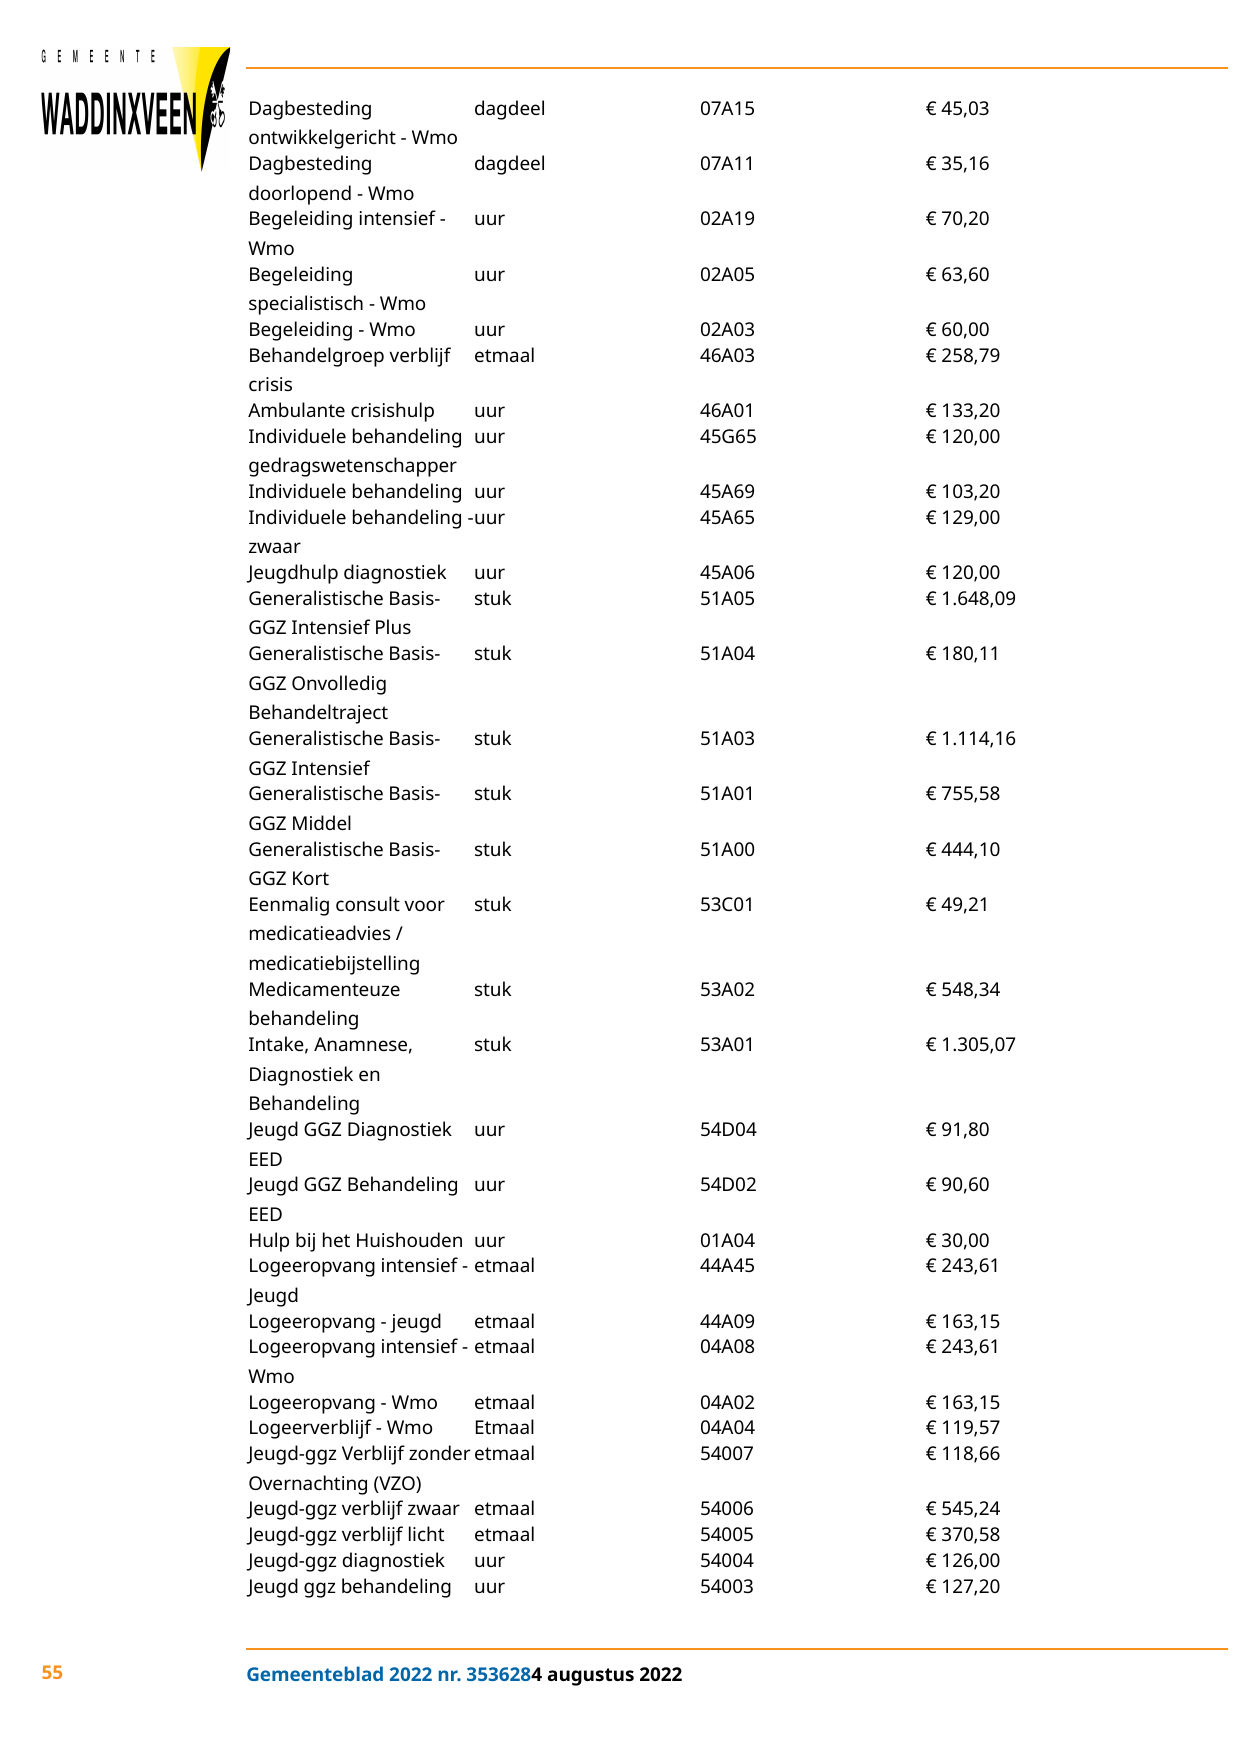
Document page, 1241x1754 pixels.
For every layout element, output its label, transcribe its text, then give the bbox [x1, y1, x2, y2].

table_cell € 243,61 [926, 1253, 1152, 1308]
table_cell 51A03 [700, 725, 926, 780]
table_cell 51A05 [700, 585, 926, 640]
table_cell Intake, Anamnese, Diagnostiek en Behandeling [248, 1031, 474, 1116]
table_cell Generalistische Basis-GGZ Intensief [248, 725, 474, 780]
table_cell dagdeel [474, 150, 700, 205]
table_cell € 63,60 [926, 261, 1152, 316]
table_cell 46A03 [700, 342, 926, 397]
table_cell € 1.648,09 [926, 585, 1152, 640]
table_cell 46A01 [700, 397, 926, 423]
table_cell 45A69 [700, 478, 926, 504]
table_cell € 755,58 [926, 780, 1152, 836]
table_cell € 545,24 [926, 1496, 1152, 1521]
table_cell etmaal [474, 1440, 700, 1496]
table_cell 54003 [700, 1573, 926, 1598]
table_cell stuk [474, 640, 700, 725]
table_cell Medicamenteuze behandeling [248, 976, 474, 1031]
table_cell € 70,20 [926, 205, 1152, 261]
table_cell 45A65 [700, 504, 926, 559]
table_cell Jeugd GGZ Diagnostiek EED [248, 1116, 474, 1171]
table_cell € 49,21 [926, 891, 1152, 976]
table_cell uur [474, 504, 700, 559]
table_cell € 258,79 [926, 342, 1152, 397]
table_cell uur [474, 1171, 700, 1227]
table_cell Begeleiding - Wmo [248, 316, 474, 342]
table_cell Individuele behandeling - zwaar [248, 504, 474, 559]
table_cell € 119,57 [926, 1415, 1152, 1440]
table_cell € 127,20 [926, 1573, 1152, 1598]
table_cell Jeugd GGZ Behandeling EED [248, 1171, 474, 1227]
table_cell Logeeropvang - jeugd [248, 1308, 474, 1333]
table_cell 02A19 [700, 205, 926, 261]
table_cell etmaal [474, 1521, 700, 1547]
table_cell € 45,03 [926, 95, 1152, 150]
table_cell 07A15 [700, 95, 926, 150]
table_cell € 129,00 [926, 504, 1152, 559]
table_cell 44A09 [700, 1308, 926, 1333]
table_cell € 444,10 [926, 836, 1152, 891]
table_cell Logeeropvang intensief - Jeugd [248, 1253, 474, 1308]
table_cell 07A11 [700, 150, 926, 205]
table_cell Generalistische Basis-GGZ Kort [248, 836, 474, 891]
table_cell 04A04 [700, 1415, 926, 1440]
table_cell uur [474, 205, 700, 261]
table_cell Dagbesteding ontwikkelgericht - Wmo [248, 95, 474, 150]
table_cell 54004 [700, 1547, 926, 1573]
table_cell 44A45 [700, 1253, 926, 1308]
table_cell dagdeel [474, 95, 700, 150]
table_cell € 163,15 [926, 1308, 1152, 1333]
table_cell € 120,00 [926, 423, 1152, 478]
table_cell uur [474, 1116, 700, 1171]
table_cell 53A02 [700, 976, 926, 1031]
table_cell uur [474, 316, 700, 342]
table_cell € 90,60 [926, 1171, 1152, 1227]
table_cell 53C01 [700, 891, 926, 976]
table_cell Generalistische Basis-GGZ Middel [248, 780, 474, 836]
table_cell Jeugd-ggz verblijf licht [248, 1521, 474, 1547]
table_cell Dagbesteding doorlopend - Wmo [248, 150, 474, 205]
table_cell 04A08 [700, 1334, 926, 1389]
table_cell Individuele behandeling gedragswetenschapper [248, 423, 474, 478]
table_cell € 133,20 [926, 397, 1152, 423]
table_cell Etmaal [474, 1415, 700, 1440]
table_cell stuk [474, 1031, 700, 1116]
table_cell € 1.114,16 [926, 725, 1152, 780]
table_cell 51A04 [700, 640, 926, 725]
table_cell uur [474, 1573, 700, 1598]
table_cell Behandelgroep verblijf crisis [248, 342, 474, 397]
table_cell etmaal [474, 1389, 700, 1414]
table_cell uur [474, 1227, 700, 1252]
table_cell Hulp bij het Huishouden [248, 1227, 474, 1252]
table_cell 51A01 [700, 780, 926, 836]
table_cell € 30,00 [926, 1227, 1152, 1252]
table_cell 54006 [700, 1496, 926, 1521]
table_cell 54D04 [700, 1116, 926, 1171]
table_cell stuk [474, 780, 700, 836]
table_cell 51A00 [700, 836, 926, 891]
table_cell 54D02 [700, 1171, 926, 1227]
table_cell 02A03 [700, 316, 926, 342]
table_cell etmaal [474, 1334, 700, 1389]
picture [41, 47, 231, 172]
table_cell Jeugd-ggz Verblijf zonder Overnachting (VZO) [248, 1440, 474, 1496]
table_cell etmaal [474, 342, 700, 397]
table_cell € 120,00 [926, 559, 1152, 585]
table_cell Logeeropvang - Wmo [248, 1389, 474, 1414]
table_cell € 60,00 [926, 316, 1152, 342]
table_cell € 180,11 [926, 640, 1152, 725]
table_cell etmaal [474, 1496, 700, 1521]
table_cell 54007 [700, 1440, 926, 1496]
table_cell uur [474, 1547, 700, 1573]
table_cell 54005 [700, 1521, 926, 1547]
table_cell Logeerverblijf - Wmo [248, 1415, 474, 1440]
table_cell 45A06 [700, 559, 926, 585]
table_cell € 243,61 [926, 1334, 1152, 1389]
table_cell etmaal [474, 1253, 700, 1308]
table_cell uur [474, 423, 700, 478]
table_cell € 370,58 [926, 1521, 1152, 1547]
table_cell uur [474, 397, 700, 423]
table_cell € 35,16 [926, 150, 1152, 205]
table_cell 53A01 [700, 1031, 926, 1116]
table_cell € 103,20 [926, 478, 1152, 504]
table_cell stuk [474, 585, 700, 640]
table_cell Individuele behandeling [248, 478, 474, 504]
table_cell Jeugdhulp diagnostiek [248, 559, 474, 585]
table_cell € 163,15 [926, 1389, 1152, 1414]
table_cell uur [474, 559, 700, 585]
table_cell Jeugd-ggz diagnostiek [248, 1547, 474, 1573]
table_cell Jeugd ggz behandeling [248, 1573, 474, 1598]
table_cell € 548,34 [926, 976, 1152, 1031]
table_cell € 126,00 [926, 1547, 1152, 1573]
table_cell Begeleiding intensief - Wmo [248, 205, 474, 261]
table_cell Generalistische Basis-GGZ Onvolledig Behandeltraject [248, 640, 474, 725]
table_cell € 91,80 [926, 1116, 1152, 1171]
table_cell uur [474, 261, 700, 316]
table_cell Ambulante crisishulp [248, 397, 474, 423]
table_cell 04A02 [700, 1389, 926, 1414]
table_cell Begeleiding specialistisch - Wmo [248, 261, 474, 316]
table_cell etmaal [474, 1308, 700, 1333]
table_cell Jeugd-ggz verblijf zwaar [248, 1496, 474, 1521]
table_cell € 1.305,07 [926, 1031, 1152, 1116]
table_cell € 118,66 [926, 1440, 1152, 1496]
table_cell stuk [474, 836, 700, 891]
table_cell 01A04 [700, 1227, 926, 1252]
table_cell Generalistische Basis-GGZ Intensief Plus [248, 585, 474, 640]
table_cell 02A05 [700, 261, 926, 316]
table_cell Eenmalig consult voor medicatieadvies / medicatiebijstelling [248, 891, 474, 976]
table_cell stuk [474, 725, 700, 780]
table_cell uur [474, 478, 700, 504]
table_cell stuk [474, 891, 700, 976]
table_cell 45G65 [700, 423, 926, 478]
table_cell Logeeropvang intensief - Wmo [248, 1334, 474, 1389]
table_cell stuk [474, 976, 700, 1031]
